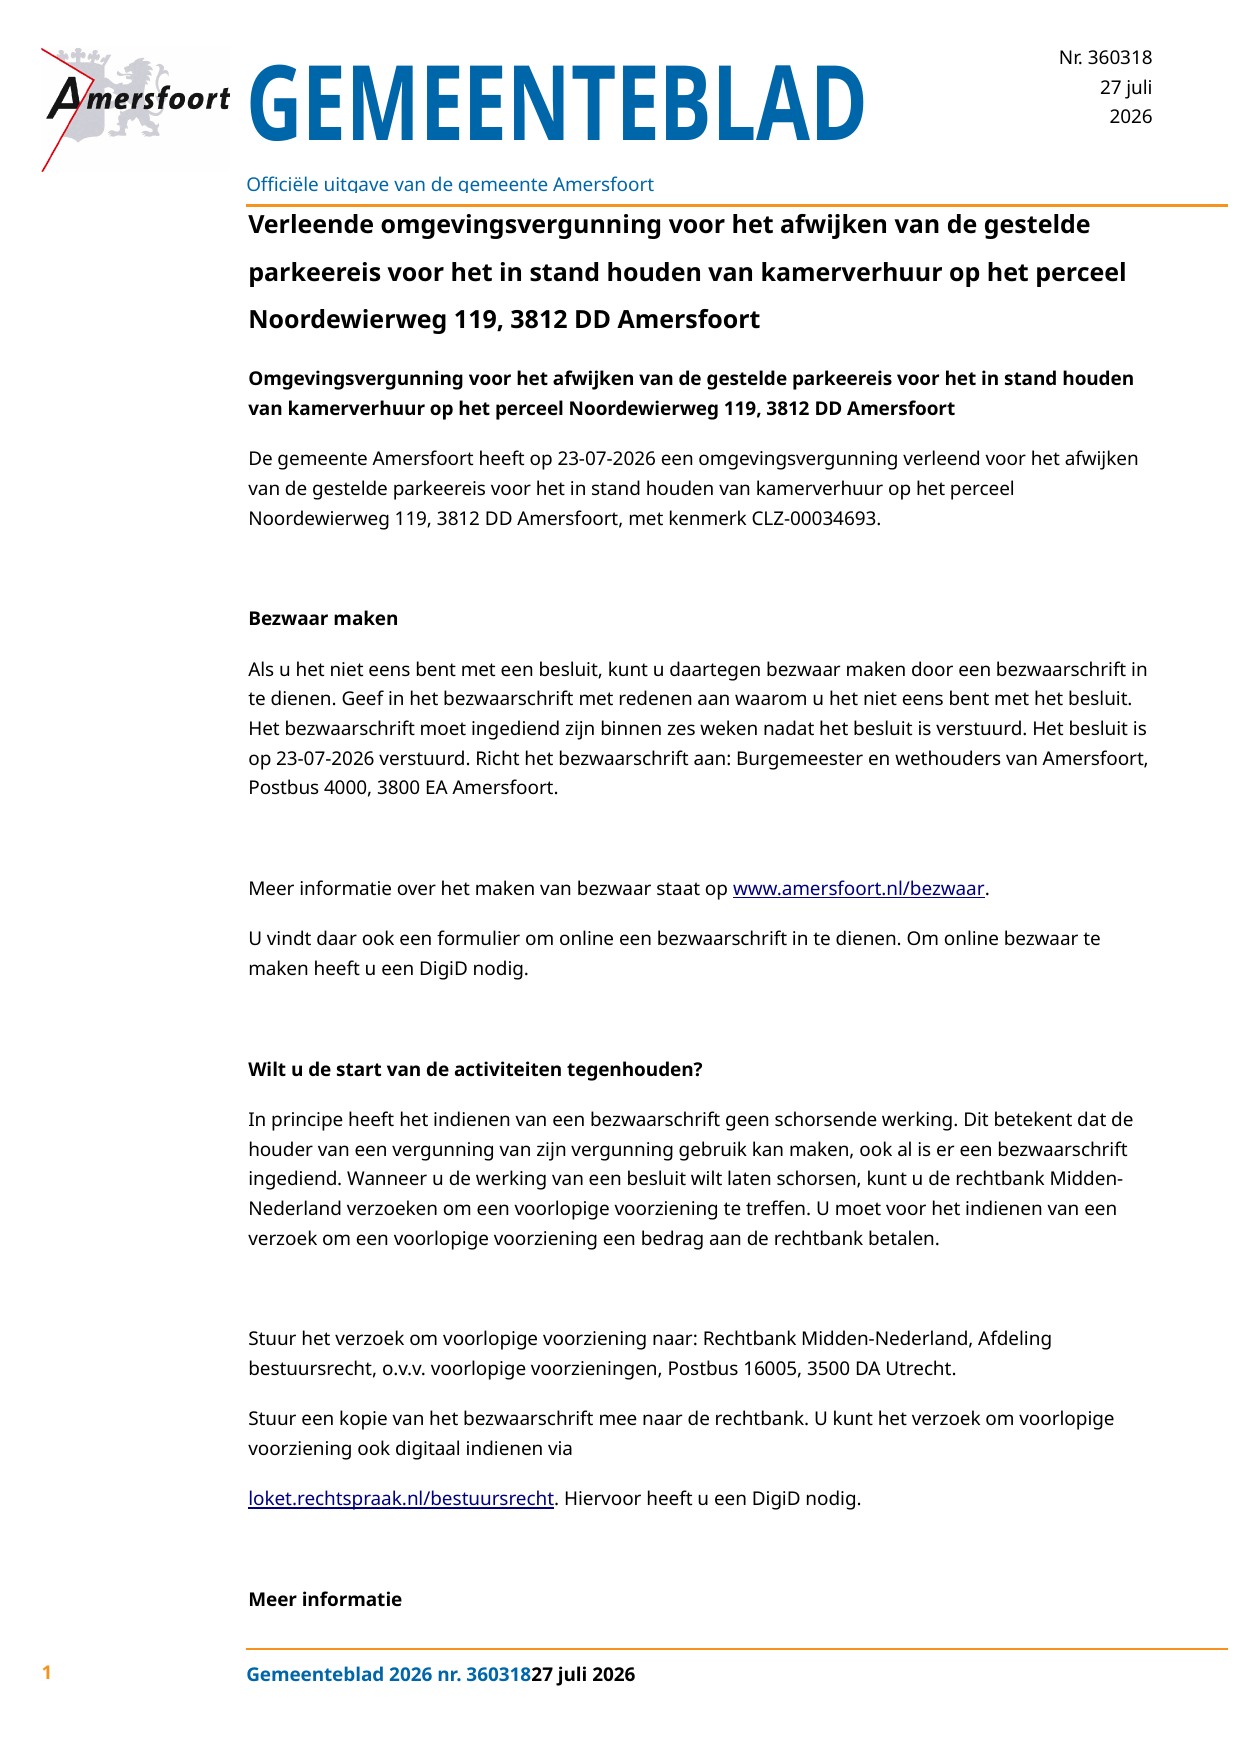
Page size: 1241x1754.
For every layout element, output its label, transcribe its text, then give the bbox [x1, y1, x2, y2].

text Stuur het verzoek om voorlopige voorziening naar: Rechtbank Midden-Nederland, Afdeling bestuursrecht, o.v.v. voorlopige voorzieningen, Postbus 16005, 3500 DA Utrecht. [248, 1326, 1152, 1381]
text Stuur een kopie van het bezwaarschrift mee naar de rechtbank. U kunt het verzoek om voorlopige voorziening ook digitaal indienen via [248, 1406, 1152, 1461]
text U vindt daar ook een formulier om online een bezwaarschrift in te dienen. Om online bezwaar te maken heeft u een DigiD nodig. [248, 926, 1152, 981]
text Omgevingsvergunning voor het afwijken van de gestelde parkeereis voor het in stand houden van kamerverhuur op het perceel Noordewierweg 119, 3812 DD Amersfoort [248, 366, 1152, 421]
text loket.rechtspraak.nl/bestuursrecht. Hiervoor heeft u een DigiD nodig. [248, 1486, 1152, 1511]
text Bezwaar maken [248, 606, 1152, 631]
text Wilt u de start van de activiteiten tegenhouden? [248, 1056, 1152, 1082]
text In principe heeft het indienen van een bezwaarschrift geen schorsende werking. Dit betekent dat de houder van een vergunning van zijn vergunning gebruik kan maken, ook al is er een bezwaarschrift ingediend. Wanneer u de werking van een besluit wilt laten schorsen, kunt u de rechtbank Midden-Nederland verzoeken om een voorlopige voorziening te treffen. U moet voor het indienen van een verzoek om een voorlopige voorziening een bedrag aan de rechtbank betalen. [248, 1106, 1152, 1250]
text Als u het niet eens bent met een besluit, kunt u daartegen bezwaar maken door een bezwaarschrift in te dienen. Geef in het bezwaarschrift met redenen aan waarom u het niet eens bent met het besluit. Het bezwaarschrift moet ingediend zijn binnen zes weken nadat het besluit is verstuurd. Het besluit is op 23-07-2026 verstuurd. Richt het bezwaarschrift aan: Burgemeester en wethouders van Amersfoort, Postbus 4000, 3800 EA Amersfoort. [248, 656, 1152, 800]
text De gemeente Amersfoort heeft op 23-07-2026 een omgevingsvergunning verleend voor het afwijken van de gestelde parkeereis voor het in stand houden van kamerverhuur op het perceel Noordewierweg 119, 3812 DD Amersfoort, met kenmerk CLZ-00034693. [248, 446, 1152, 530]
text Meer informatie [248, 1586, 1152, 1612]
text Verleende omgevingsvergunning voor het afwijken van de gestelde parkeereis voor het in stand houden van kamerverhuur op het perceel Noordewierweg 119, 3812 DD Amersfoort [248, 207, 1152, 336]
text Meer informatie over het maken van bezwaar staat op www.amersfoort.nl/bezwaar. [248, 875, 1152, 901]
picture [41, 47, 231, 172]
